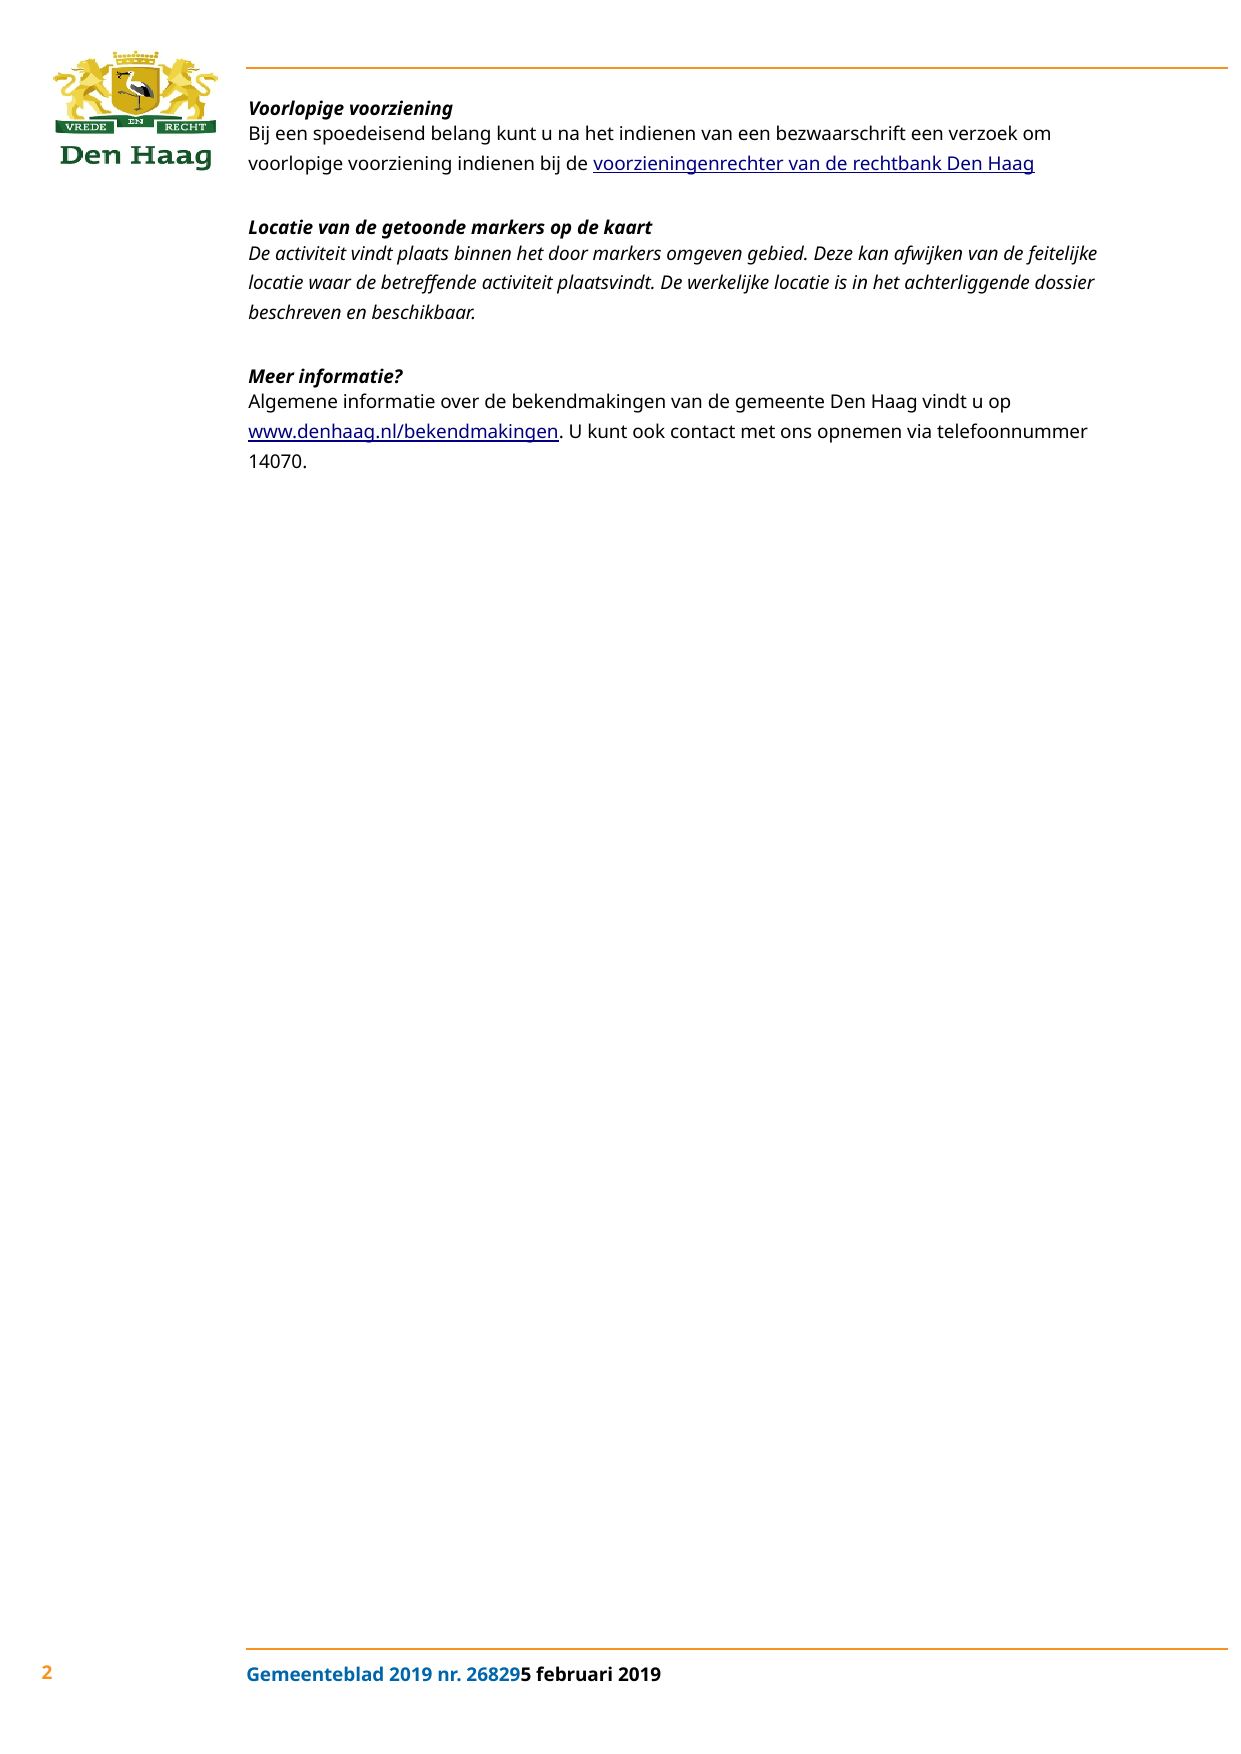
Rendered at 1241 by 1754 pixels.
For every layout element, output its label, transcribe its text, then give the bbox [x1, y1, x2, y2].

picture [41, 47, 231, 172]
text De activiteit vindt plaats binnen het door markers omgeven gebied. Deze kan afwijken van de feitelijke locatie waar de betreffende activiteit plaatsvindt. De werkelijke locatie is in het achterliggende dossier beschreven en beschikbaar. [248, 240, 1152, 325]
text Locatie van de getoonde markers op de kaart [248, 214, 1152, 240]
text Meer informatie? [248, 363, 1152, 389]
text Bij een spoedeisend belang kunt u na het indienen van een bezwaarschrift een verzoek om voorlopige voorziening indienen bij de voorzieningenrechter van de rechtbank Den Haag [248, 121, 1152, 176]
text Voorlopige voorziening [248, 95, 1152, 121]
text Algemene informatie over de bekendmakingen van de gemeente Den Haag vindt u op www.denhaag.nl/bekendmakingen. U kunt ook contact met ons opnemen via telefoonnummer 14070. [248, 389, 1152, 473]
